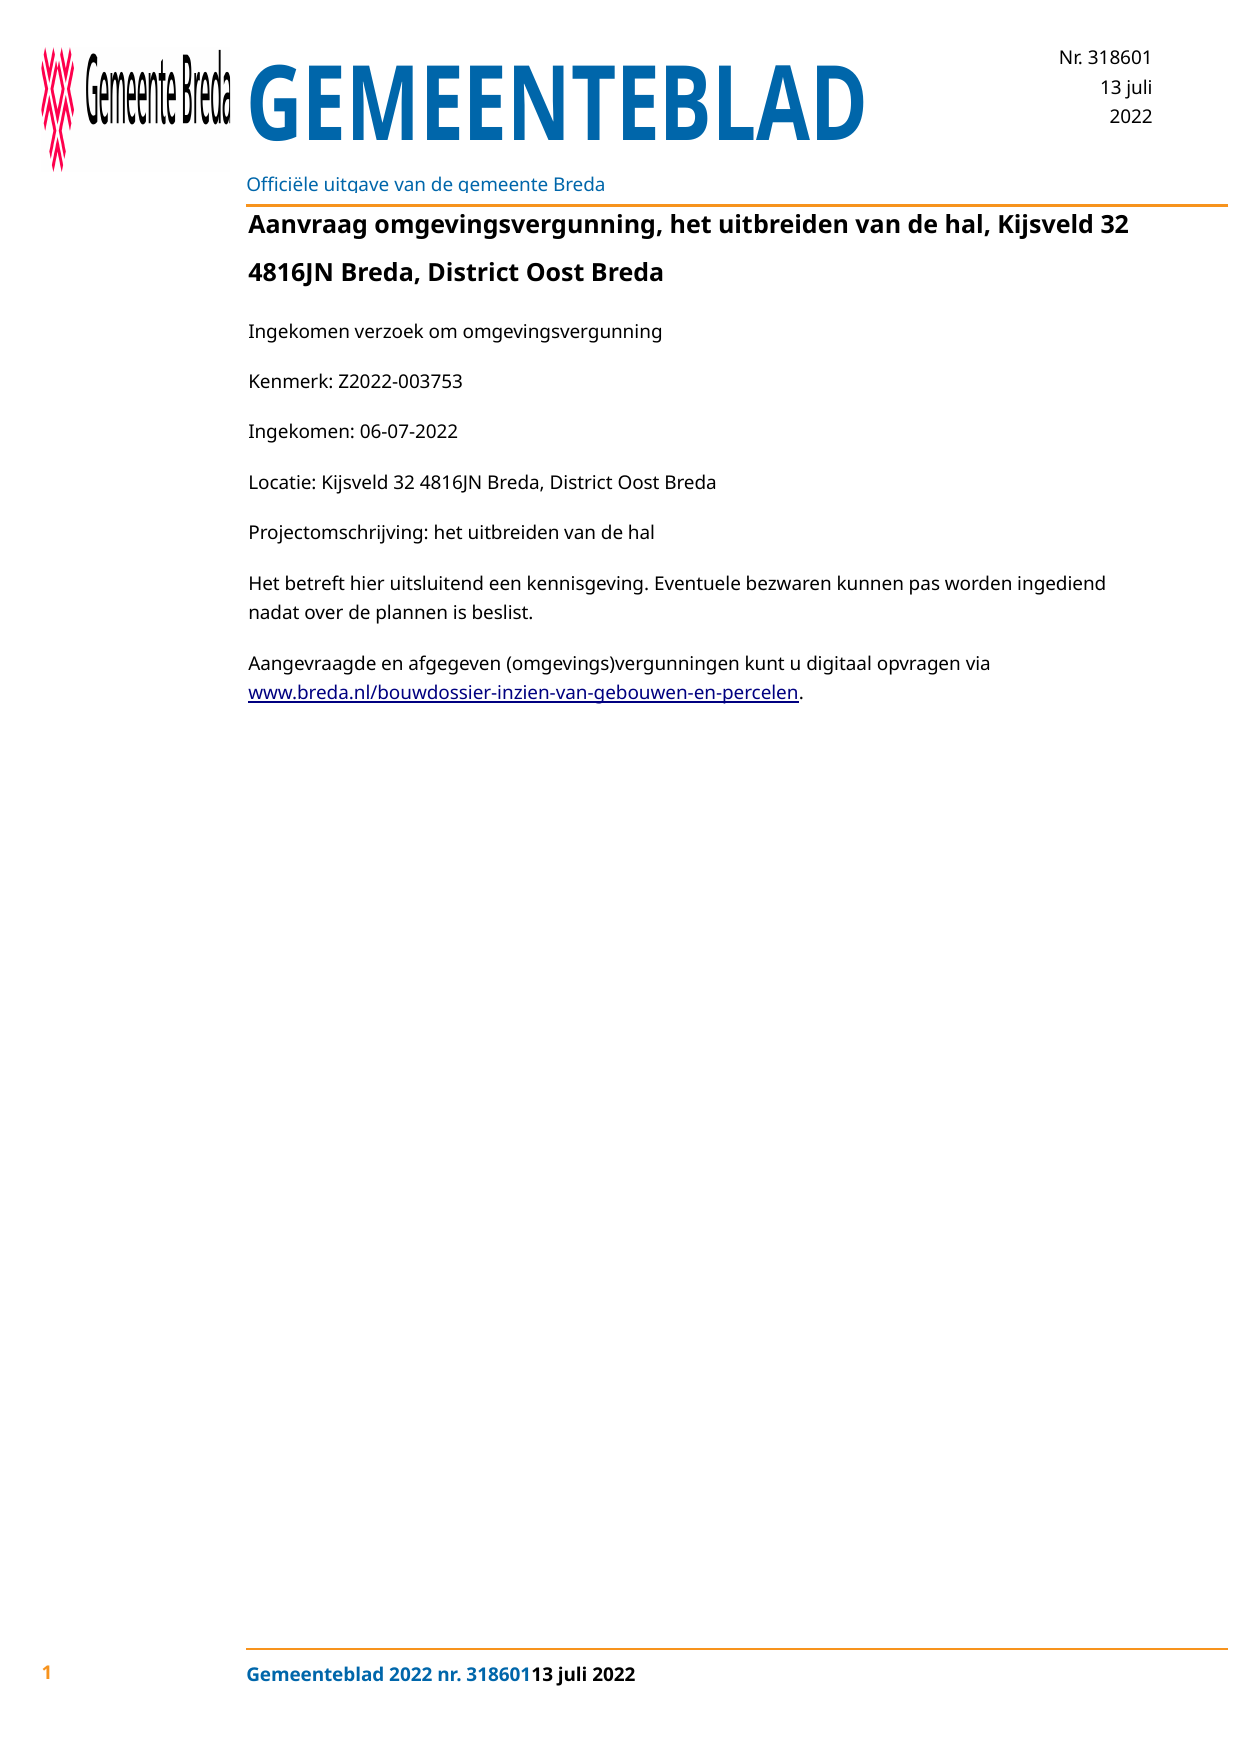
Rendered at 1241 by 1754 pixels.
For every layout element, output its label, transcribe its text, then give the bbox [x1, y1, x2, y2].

text Locatie: Kijsveld 32 4816JN Breda, District Oost Breda [248, 469, 1152, 495]
text Het betreft hier uitsluitend een kennisgeving. Eventuele bezwaren kunnen pas worden ingediend nadat over de plannen is beslist. [248, 570, 1152, 625]
text Aanvraag omgevingsvergunning, het uitbreiden van de hal, Kijsveld 32 4816JN Breda, District Oost Breda [248, 207, 1152, 288]
text Kenmerk: Z2022-003753 [248, 368, 1152, 394]
picture [41, 47, 231, 172]
text Aangevraagde en afgegeven (omgevings)vergunningen kunt u digitaal opvragen via www.breda.nl/bouwdossier-inzien-van-gebouwen-en-percelen. [248, 650, 1152, 705]
text Projectomschrijving: het uitbreiden van de hal [248, 519, 1152, 545]
text Ingekomen: 06-07-2022 [248, 419, 1152, 444]
text Ingekomen verzoek om omgevingsvergunning [248, 318, 1152, 344]
